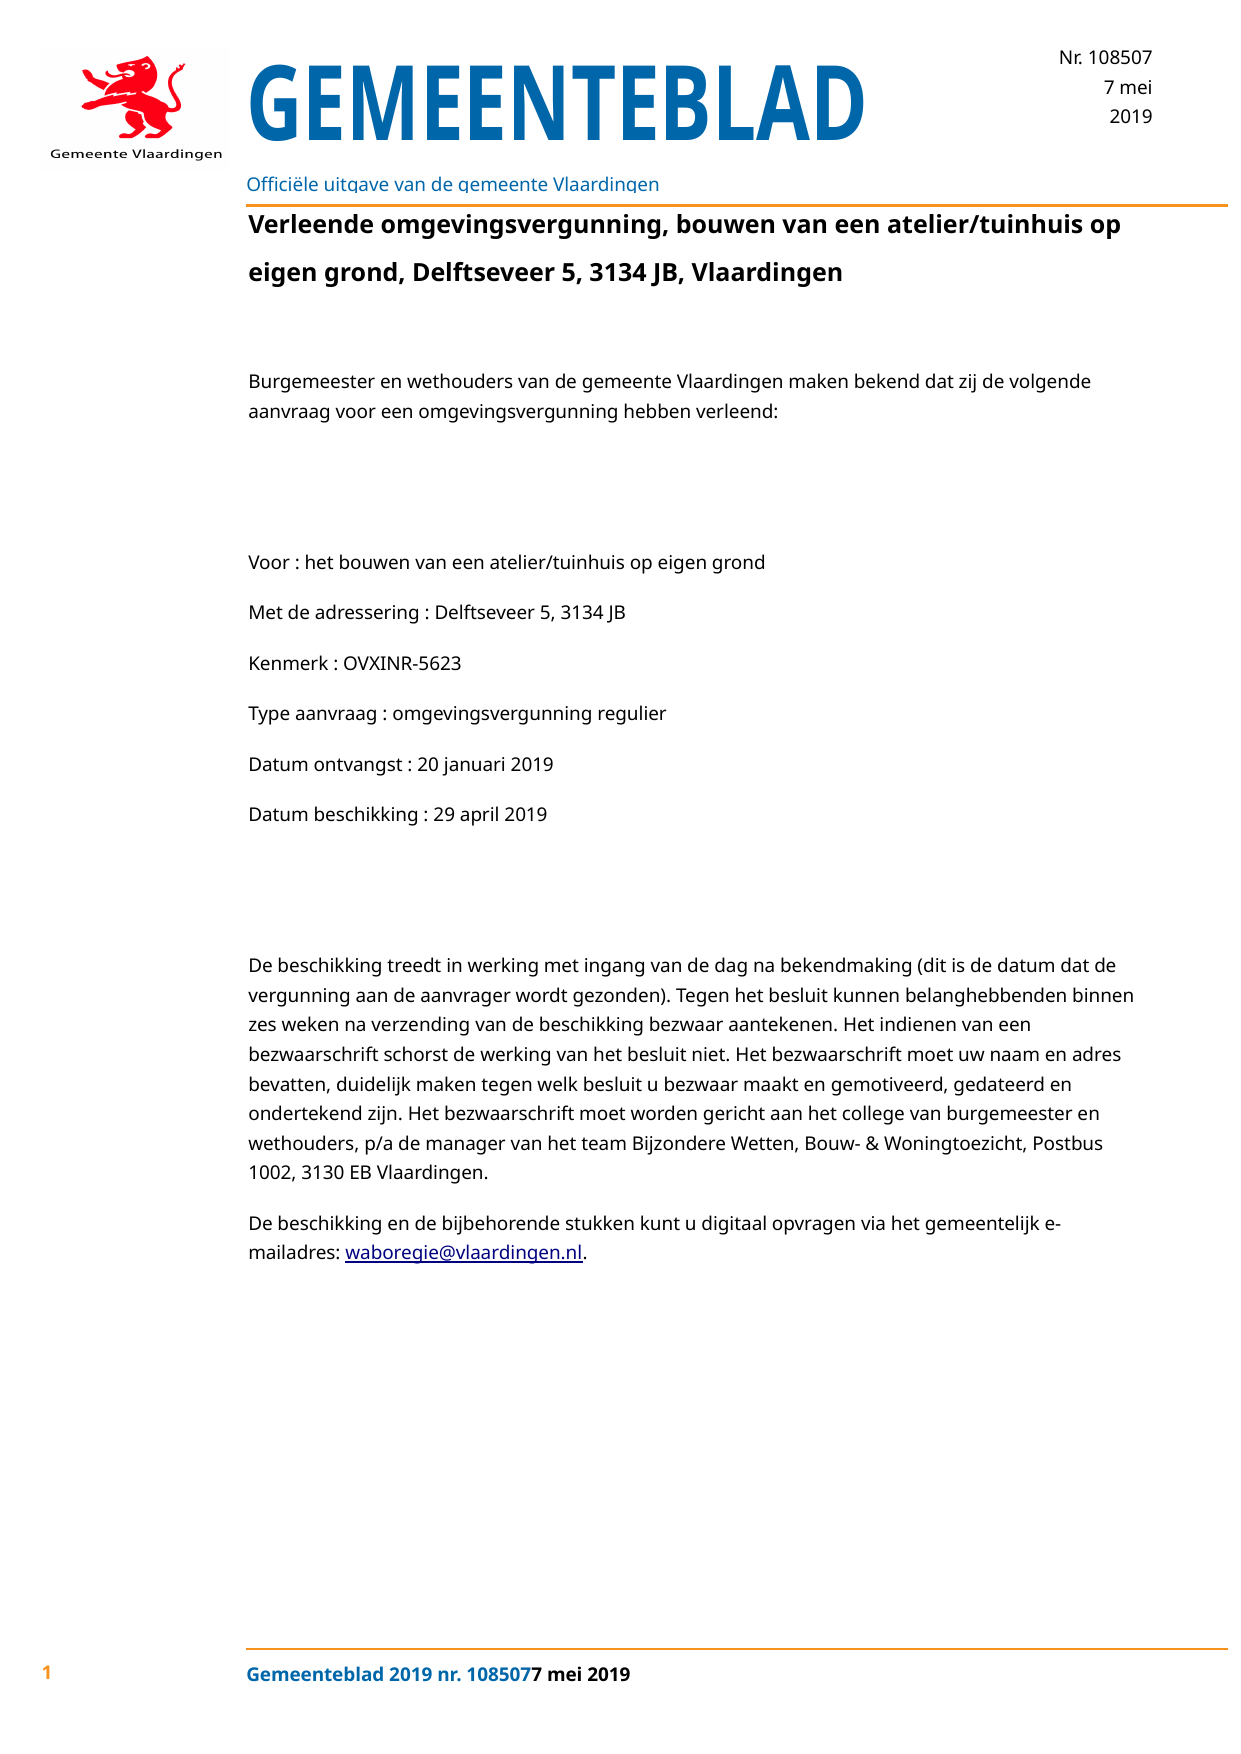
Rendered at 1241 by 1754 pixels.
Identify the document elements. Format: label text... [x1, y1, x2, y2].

text Type aanvraag : omgevingsvergunning regulier [248, 700, 1152, 726]
text Verleende omgevingsvergunning, bouwen van een atelier/tuinhuis op eigen grond, Delftseveer 5, 3134 JB, Vlaardingen [248, 207, 1152, 288]
text De beschikking treedt in werking met ingang van de dag na bekendmaking (dit is de datum dat de vergunning aan de aanvrager wordt gezonden). Tegen het besluit kunnen belanghebbenden binnen zes weken na verzending van de beschikking bezwaar aantekenen. Het indienen van een bezwaarschrift schorst de werking van het besluit niet. Het bezwaarschrift moet uw naam en adres bevatten, duidelijk maken tegen welk besluit u bezwaar maakt en gemotiveerd, gedateerd en ondertekend zijn. Het bezwaarschrift moet worden gericht aan het college van burgemeester en wethouders, p/a de manager van het team Bijzondere Wetten, Bouw- & Woningtoezicht, Postbus 1002, 3130 EB Vlaardingen. [248, 952, 1152, 1185]
text Met de adressering : Delftseveer 5, 3134 JB [248, 599, 1152, 625]
text Voor : het bouwen van een atelier/tuinhuis op eigen grond [248, 549, 1152, 575]
text Datum beschikking : 29 april 2019 [248, 801, 1152, 827]
text De beschikking en de bijbehorende stukken kunt u digitaal opvragen via het gemeentelijk e-mailadres: waboregie@vlaardingen.nl. [248, 1210, 1152, 1265]
picture [41, 47, 231, 172]
text Burgemeester en wethouders van de gemeente Vlaardingen maken bekend dat zij de volgende aanvraag voor een omgevingsvergunning hebben verleend: [248, 368, 1152, 424]
text Datum ontvangst : 20 januari 2019 [248, 751, 1152, 777]
text Kenmerk : OVXINR-5623 [248, 650, 1152, 676]
